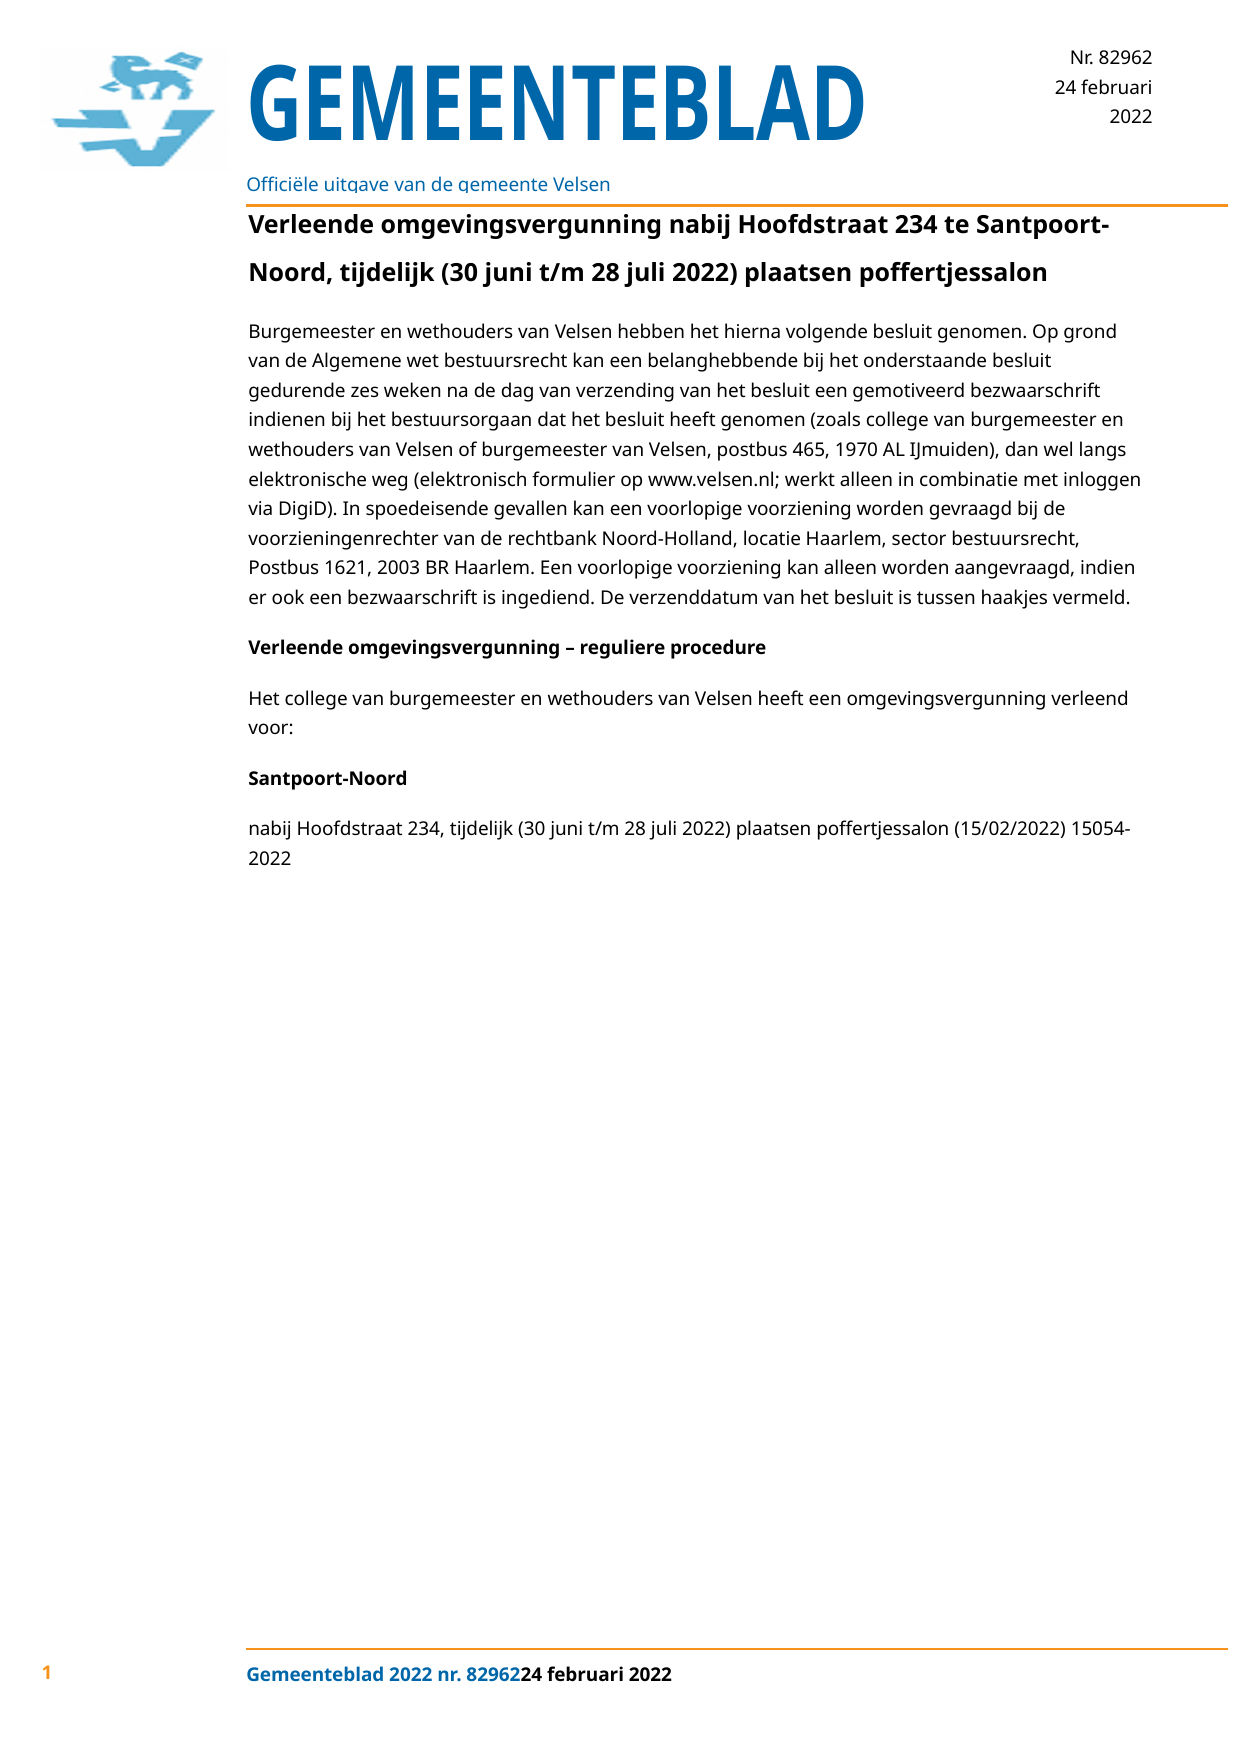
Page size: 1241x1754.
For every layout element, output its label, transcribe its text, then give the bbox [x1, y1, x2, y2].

text Santpoort-Noord [248, 765, 1152, 791]
text nabij Hoofdstraat 234, tijdelijk (30 juni t/m 28 juli 2022) plaatsen poffertjessalon (15/02/2022) 15054-2022 [248, 815, 1152, 871]
text Verleende omgevingsvergunning nabij Hoofdstraat 234 te Santpoort-Noord, tijdelijk (30 juni t/m 28 juli 2022) plaatsen poffertjessalon [248, 207, 1152, 288]
picture [41, 47, 231, 172]
text Verleende omgevingsvergunning – reguliere procedure [248, 634, 1152, 660]
text Burgemeester en wethouders van Velsen hebben het hierna volgende besluit genomen. Op grond van de Algemene wet bestuursrecht kan een belanghebbende bij het onderstaande besluit gedurende zes weken na de dag van verzending van het besluit een gemotiveerd bezwaarschrift indienen bij het bestuursorgaan dat het besluit heeft genomen (zoals college van burgemeester en wethouders van Velsen of burgemeester van Velsen, postbus 465, 1970 AL IJmuiden), dan wel langs elektronische weg (elektronisch formulier op www.velsen.nl; werkt alleen in combinatie met inloggen via DigiD). In spoedeisende gevallen kan een voorlopige voorziening worden gevraagd bij de voorzieningenrechter van de rechtbank Noord-Holland, locatie Haarlem, sector bestuursrecht, Postbus 1621, 2003 BR Haarlem. Een voorlopige voorziening kan alleen worden aangevraagd, indien er ook een bezwaarschrift is ingediend. De verzenddatum van het besluit is tussen haakjes vermeld. [248, 318, 1152, 610]
text Het college van burgemeester en wethouders van Velsen heeft een omgevingsvergunning verleend voor: [248, 685, 1152, 740]
